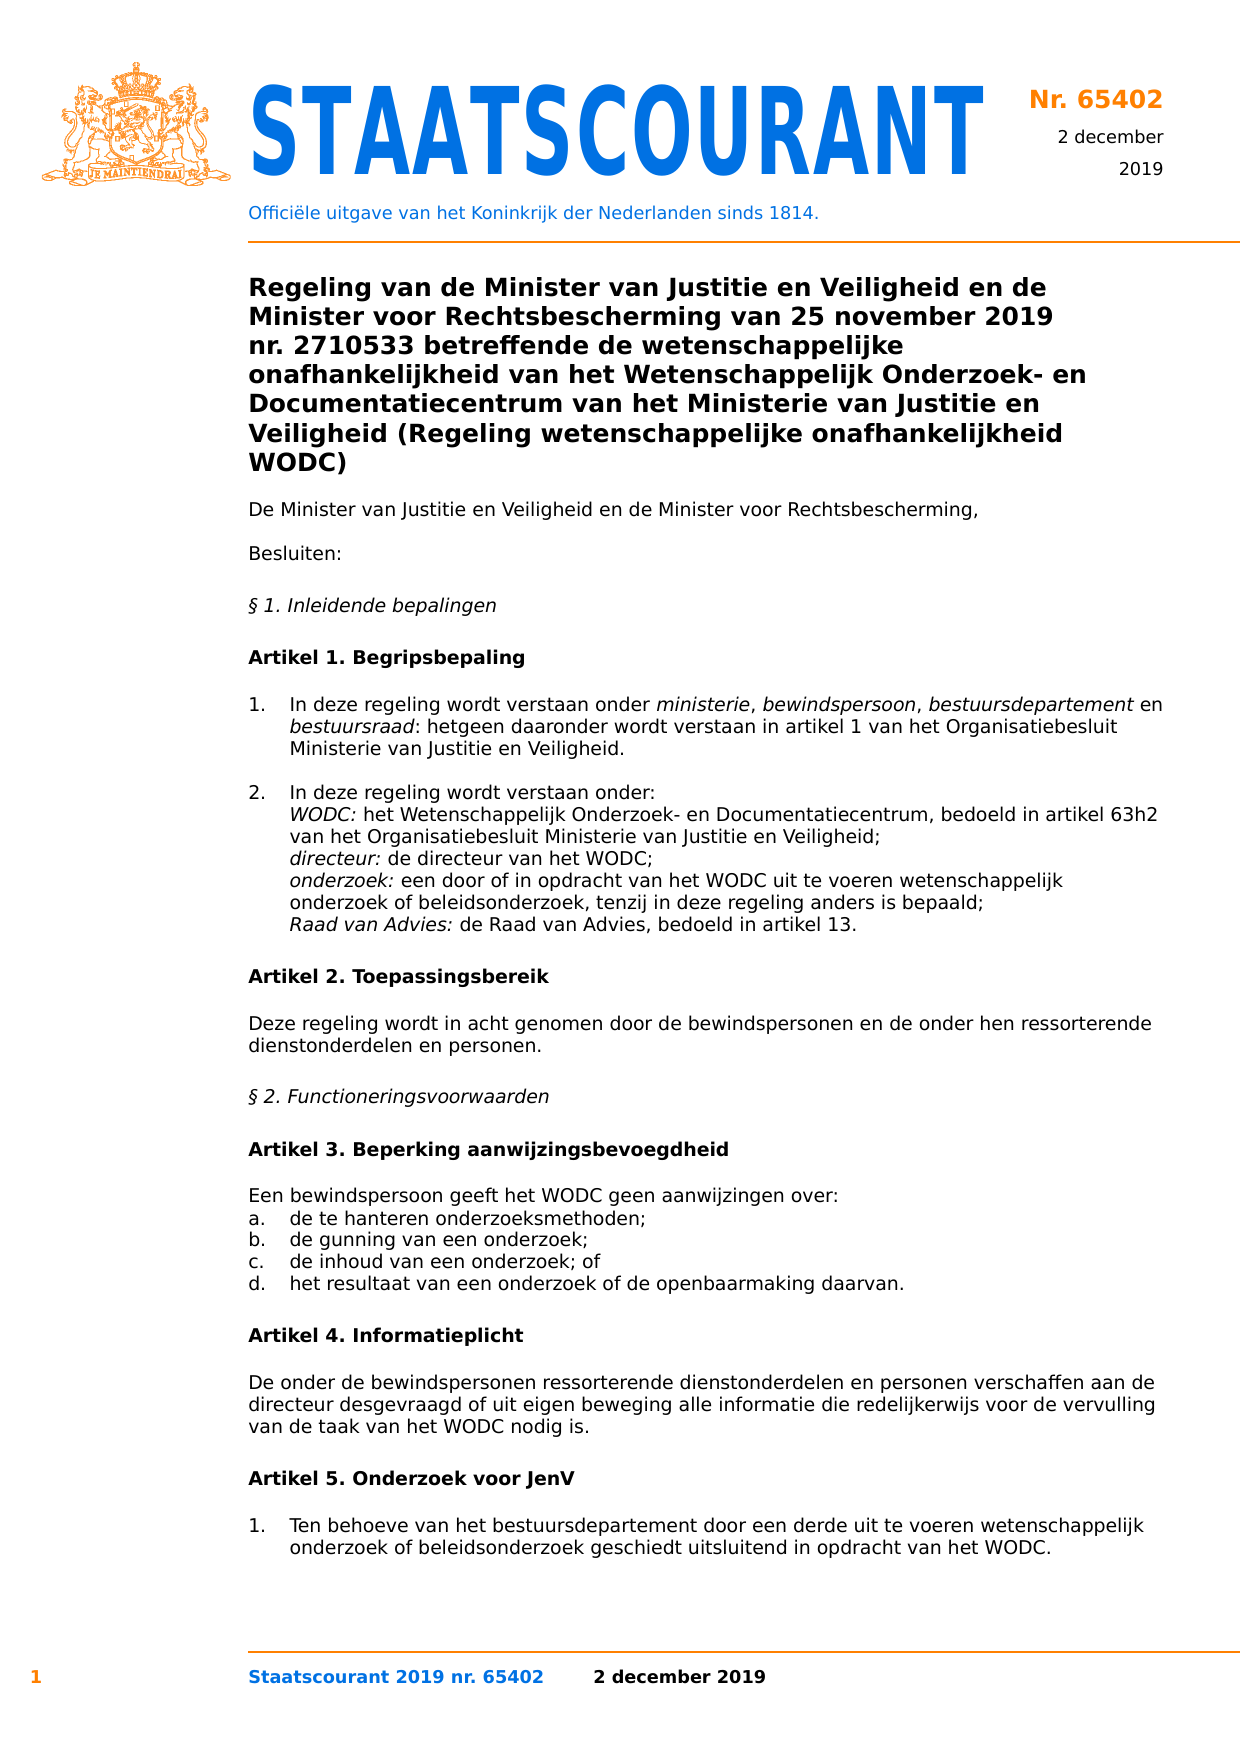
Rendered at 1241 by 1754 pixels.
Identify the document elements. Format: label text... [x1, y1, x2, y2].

subtitle Artikel 1. Begripsbepaling [248, 647, 1163, 669]
subtitle § 2. Functioneringsvoorwaarden [248, 1086, 1163, 1108]
text Raad van Advies: de Raad van Advies, bedoeld in artikel 13. [289, 913, 1163, 936]
text 2. In deze regeling wordt verstaan onder: [248, 782, 1163, 804]
text onderzoek: een door of in opdracht van het WODC uit te voeren wetenschappelijk onderzoek of beleidsonderzoek, tenzij in deze regeling anders is bepaald; [289, 869, 1163, 913]
table_cell 2019 [998, 153, 1240, 203]
text De onder de bewindspersonen ressorterende dienstonderdelen en personen verschaffen aan de directeur desgevraagd of uit eigen beweging alle informatie die redelijkerwijs voor de vervulling van de taak van het WODC nodig is. [248, 1372, 1163, 1438]
text 1. Ten behoeve van het bestuursdepartement door een derde uit te voeren wetenschappelijk onderzoek of beleidsonderzoek geschiedt uitsluitend in opdracht van het WODC. [248, 1515, 1163, 1559]
subtitle Regeling van de Minister van Justitie en Veiligheid en de Minister voor Rechtsbescherming van 25 november 2019 nr. 2710533 betreffende de wetenschappelijke onafhankelijkheid van het Wetenschappelijk Onderzoek- en Documentatiecentrum van het Ministerie van Justitie en Veiligheid (Regeling wetenschappelijke onafhankelijkheid WODC) [248, 273, 1163, 477]
table_header STAATSCOURANT [248, 62, 998, 203]
text b. de gunning van een onderzoek; [248, 1229, 1163, 1251]
text Besluiten: [248, 543, 1163, 565]
text a. de te hanteren onderzoeksmethoden; [248, 1207, 1163, 1229]
text c. de inhoud van een onderzoek; of [248, 1251, 1163, 1273]
subtitle Artikel 5. Onderzoek voor JenV [248, 1468, 1163, 1490]
table_cell 2 december [998, 121, 1240, 153]
text d. het resultaat van een onderzoek of de openbaarmaking daarvan. [248, 1273, 1163, 1295]
subtitle Artikel 3. Beperking aanwijzingsbevoegdheid [248, 1138, 1163, 1160]
text De Minister van Justitie en Veiligheid en de Minister voor Rechtsbescherming, [248, 499, 1163, 521]
text WODC: het Wetenschappelijk Onderzoek- en Documentatiecentrum, bedoeld in artikel 63h2 van het Organisatiebesluit Ministerie van Justitie en Veiligheid; [289, 804, 1163, 848]
picture [41, 62, 231, 186]
text directeur: de directeur van het WODC; [289, 848, 1163, 869]
subtitle § 1. Inleidende bepalingen [248, 595, 1163, 617]
subtitle Artikel 2. Toepassingsbereik [248, 966, 1163, 987]
table_header Nr. 65402 [998, 62, 1240, 121]
subtitle Artikel 4. Informatieplicht [248, 1325, 1163, 1347]
text Deze regeling wordt in acht genomen door de bewindspersonen en de onder hen ressorterende dienstonderdelen en personen. [248, 1012, 1163, 1056]
table_header [25, 62, 248, 241]
table_cell Officiële uitgave van het Koninkrijk der Nederlanden sinds 1814. [248, 203, 1240, 241]
text Een bewindspersoon geeft het WODC geen aanwijzingen over: [248, 1185, 1163, 1207]
text 1. In deze regeling wordt verstaan onder ministerie, bewindspersoon, bestuursdepartement en bestuursraad: hetgeen daaronder wordt verstaan in artikel 1 van het Organisatiebesluit Ministerie van Justitie en Veiligheid. [248, 694, 1163, 760]
